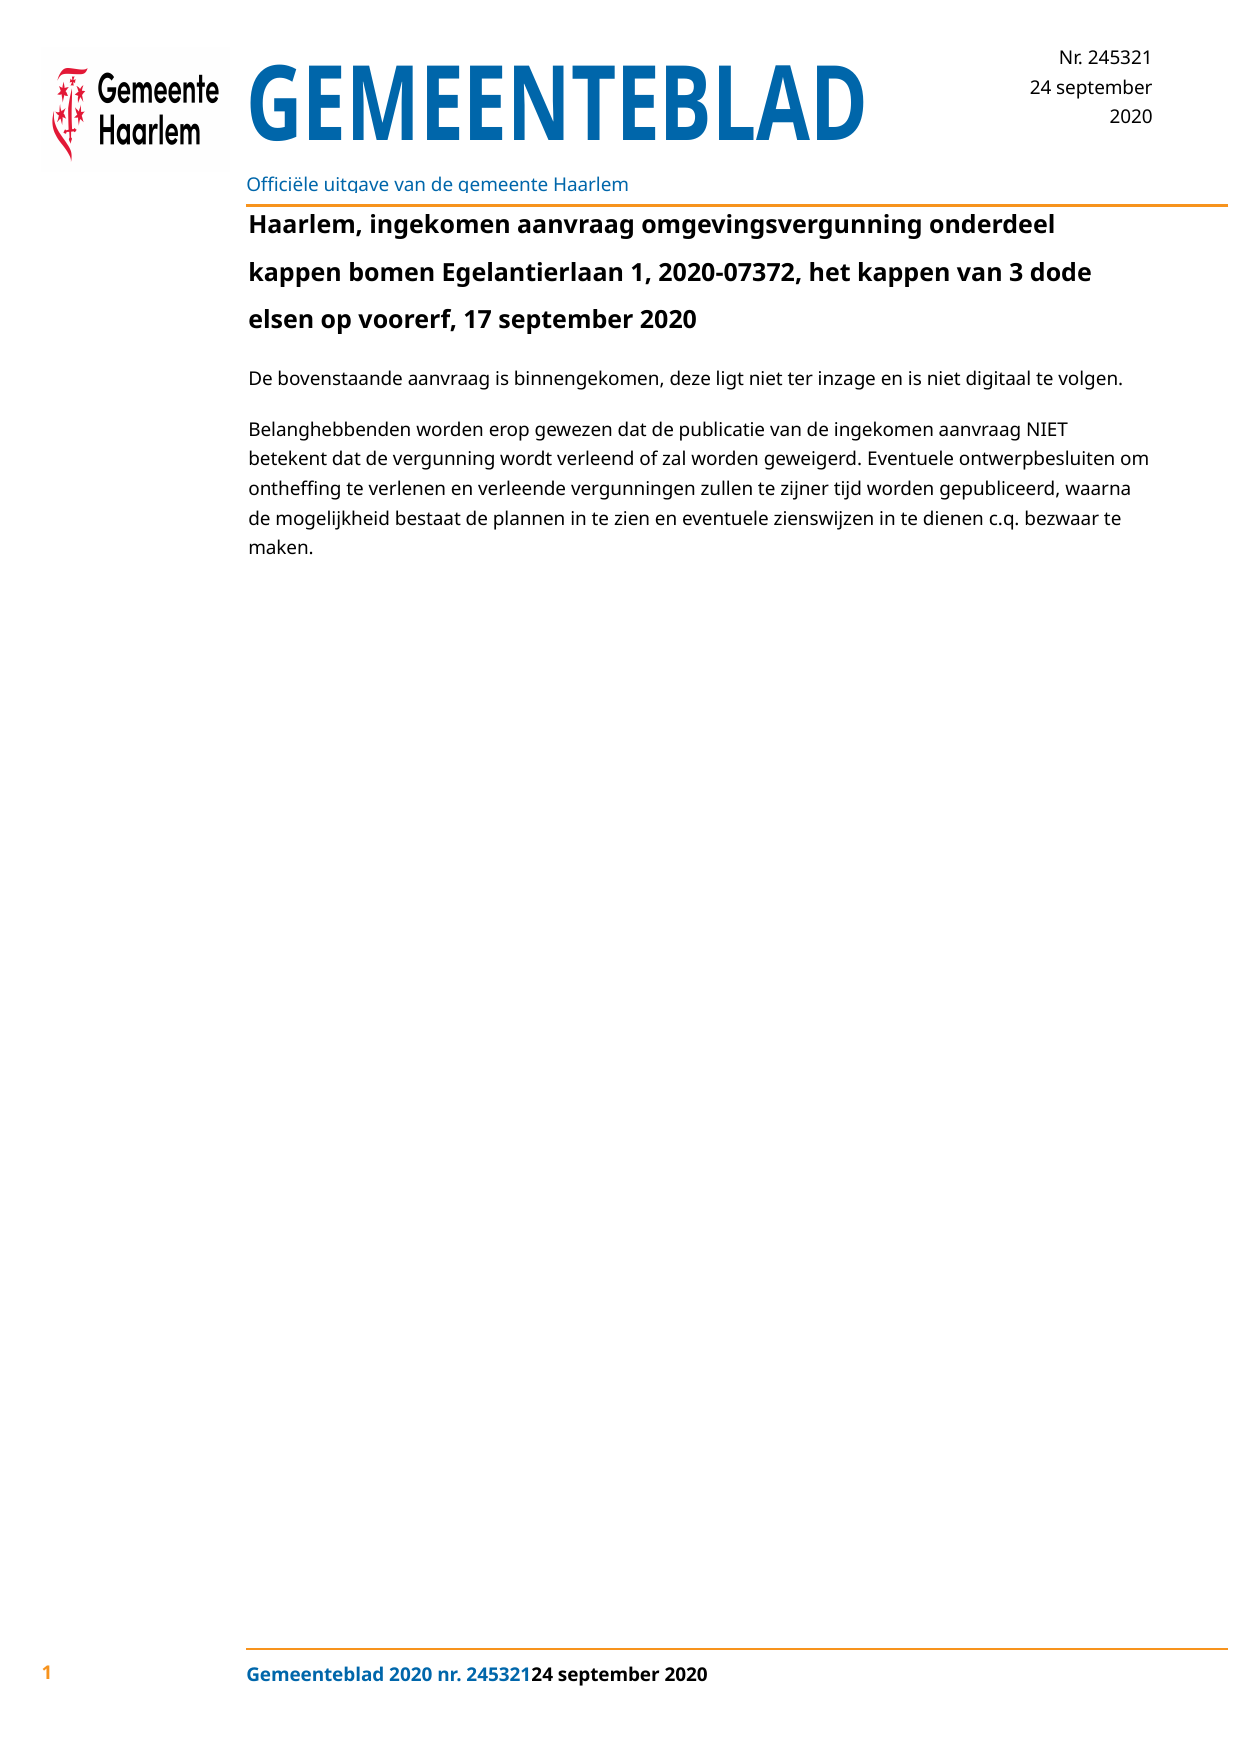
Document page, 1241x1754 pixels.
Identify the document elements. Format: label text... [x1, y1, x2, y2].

text De bovenstaande aanvraag is binnengekomen, deze ligt niet ter inzage en is niet digitaal te volgen. [248, 366, 1152, 391]
picture [41, 47, 231, 172]
text Haarlem, ingekomen aanvraag omgevingsvergunning onderdeel kappen bomen Egelantierlaan 1, 2020-07372, het kappen van 3 dode elsen op voorerf, 17 september 2020 [248, 207, 1152, 336]
text Belanghebbenden worden erop gewezen dat de publicatie van de ingekomen aanvraag NIET betekent dat de vergunning wordt verleend of zal worden geweigerd. Eventuele ontwerpbesluiten om ontheffing te verlenen en verleende vergunningen zullen te zijner tijd worden gepubliceerd, waarna de mogelijkheid bestaat de plannen in te zien en eventuele zienswijzen in te dienen c.q. bezwaar te maken. [248, 416, 1152, 560]
